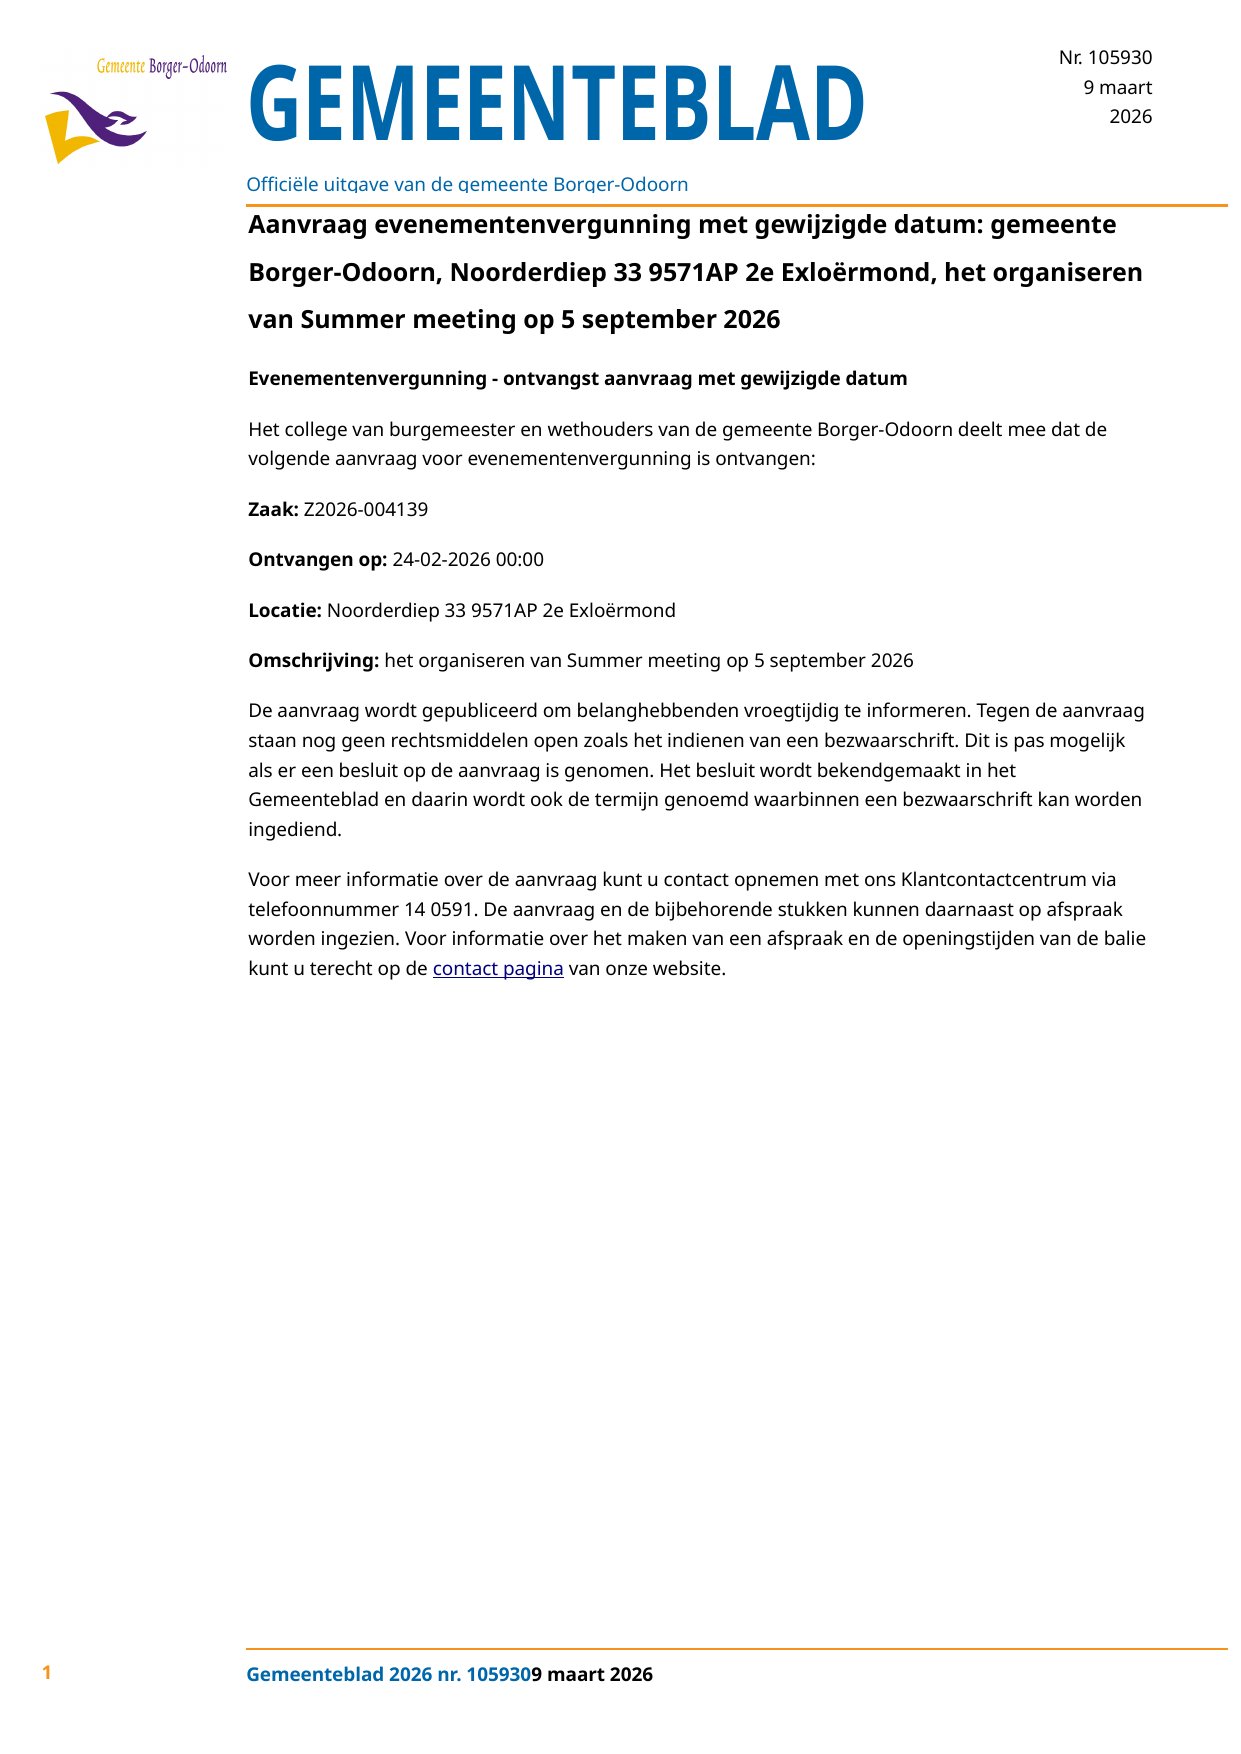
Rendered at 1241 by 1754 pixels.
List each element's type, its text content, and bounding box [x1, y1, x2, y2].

text Voor meer informatie over de aanvraag kunt u contact opnemen met ons Klantcontactcentrum via telefoonnummer 14 0591. De aanvraag en de bijbehorende stukken kunnen daarnaast op afspraak worden ingezien. Voor informatie over het maken van een afspraak en de openingstijden van de balie kunt u terecht op de contact pagina van onze website. [248, 866, 1152, 981]
picture [41, 47, 231, 172]
text Ontvangen op: 24-02-2026 00:00 [248, 546, 1152, 572]
text Aanvraag evenementenvergunning met gewijzigde datum: gemeente Borger-Odoorn, Noorderdiep 33 9571AP 2e Exloërmond, het organiseren van Summer meeting op 5 september 2026 [248, 207, 1152, 336]
text Omschrijving: het organiseren van Summer meeting op 5 september 2026 [248, 647, 1152, 673]
text Het college van burgemeester en wethouders van de gemeente Borger-Odoorn deelt mee dat de volgende aanvraag voor evenementenvergunning is ontvangen: [248, 416, 1152, 471]
text Evenementenvergunning - ontvangst aanvraag met gewijzigde datum [248, 366, 1152, 391]
text De aanvraag wordt gepubliceerd om belanghebbenden vroegtijdig te informeren. Tegen de aanvraag staan nog geen rechtsmiddelen open zoals het indienen van een bezwaarschrift. Dit is pas mogelijk als er een besluit op de aanvraag is genomen. Het besluit wordt bekendgemaakt in het Gemeenteblad en daarin wordt ook de termijn genoemd waarbinnen een bezwaarschrift kan worden ingediend. [248, 698, 1152, 842]
text Zaak: Z2026-004139 [248, 496, 1152, 522]
text Locatie: Noorderdiep 33 9571AP 2e Exloërmond [248, 597, 1152, 622]
